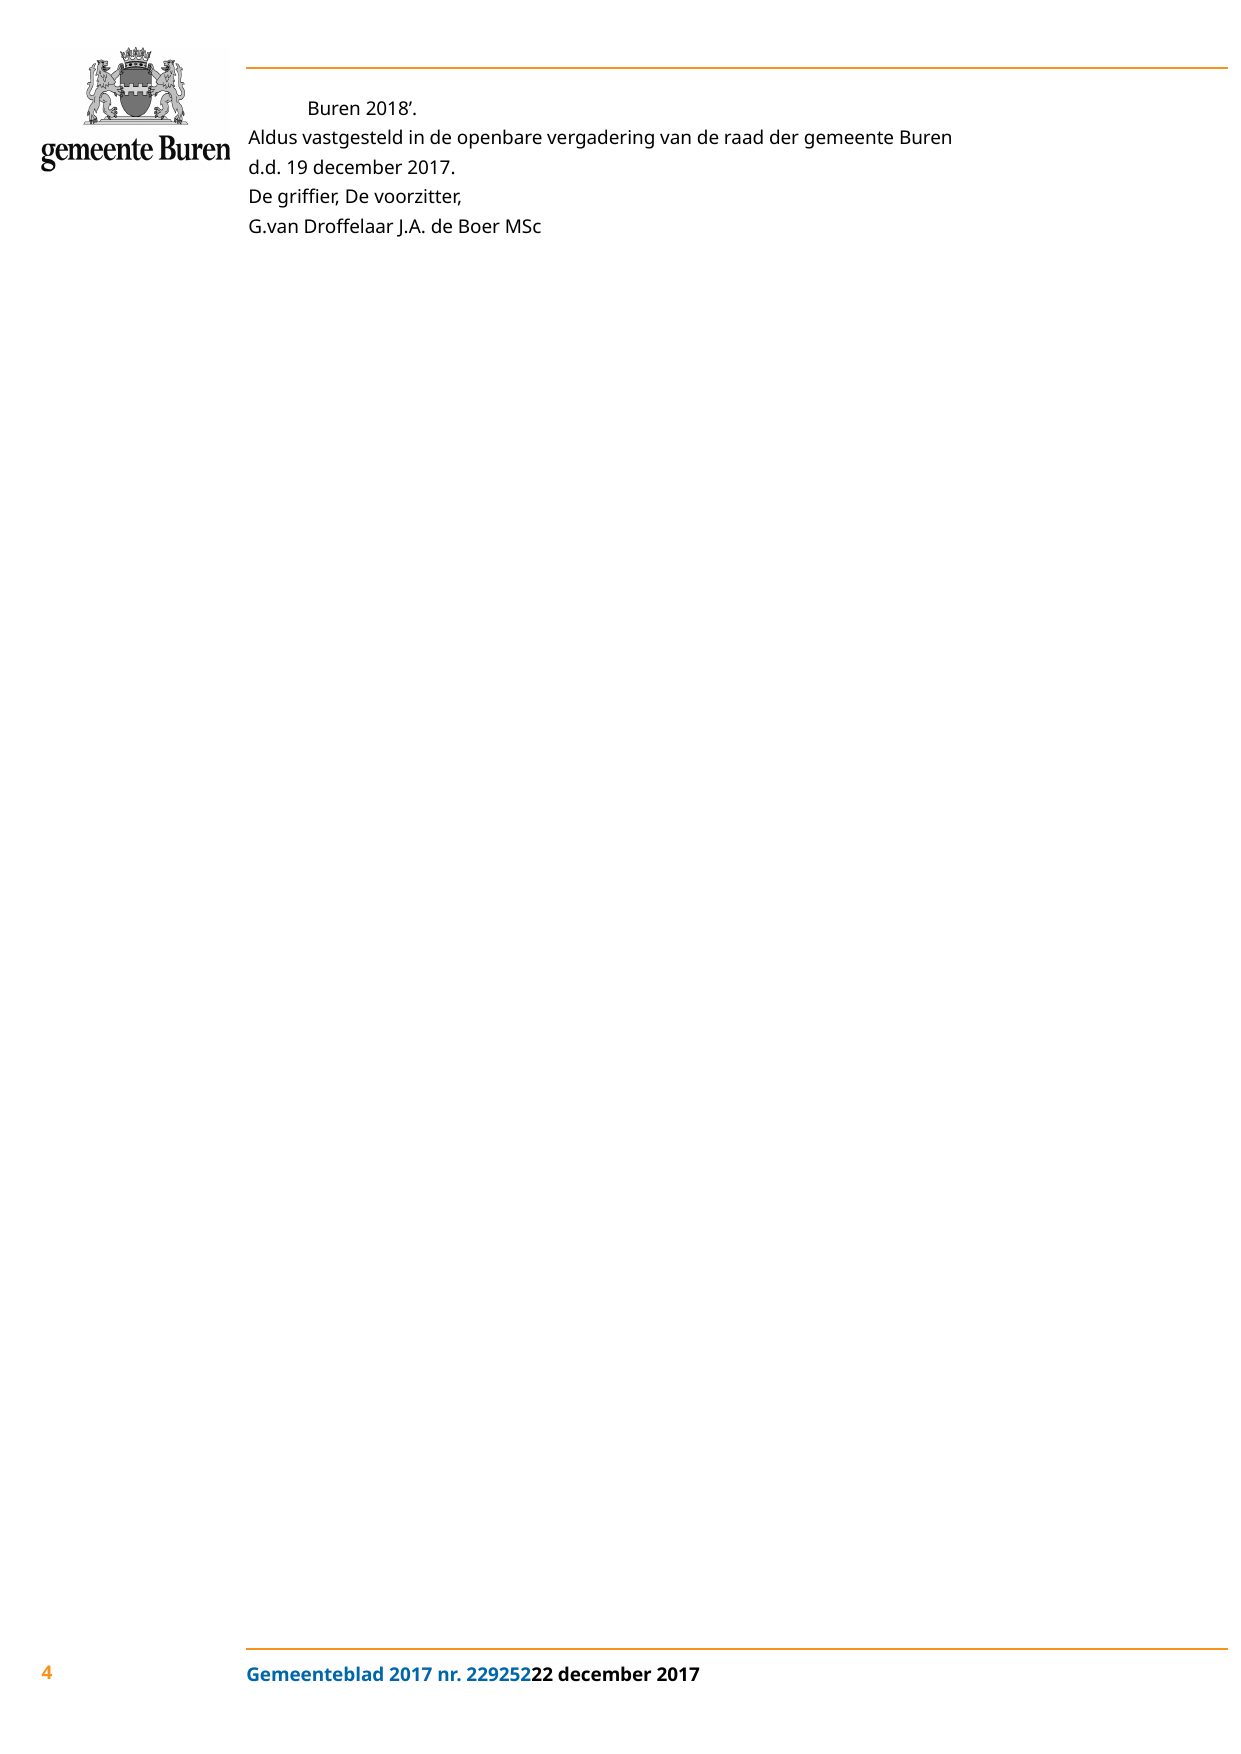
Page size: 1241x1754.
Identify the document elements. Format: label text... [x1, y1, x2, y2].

text d.d. 19 december 2017. [248, 154, 1152, 180]
text G.van Droffelaar J.A. de Boer MSc [248, 213, 1152, 239]
text Aldus vastgesteld in de openbare vergadering van de raad der gemeente Buren [248, 124, 1152, 150]
list Buren 2018’. [248, 95, 1152, 121]
text De griffier, De voorzitter, [248, 183, 1152, 209]
picture [41, 47, 231, 172]
